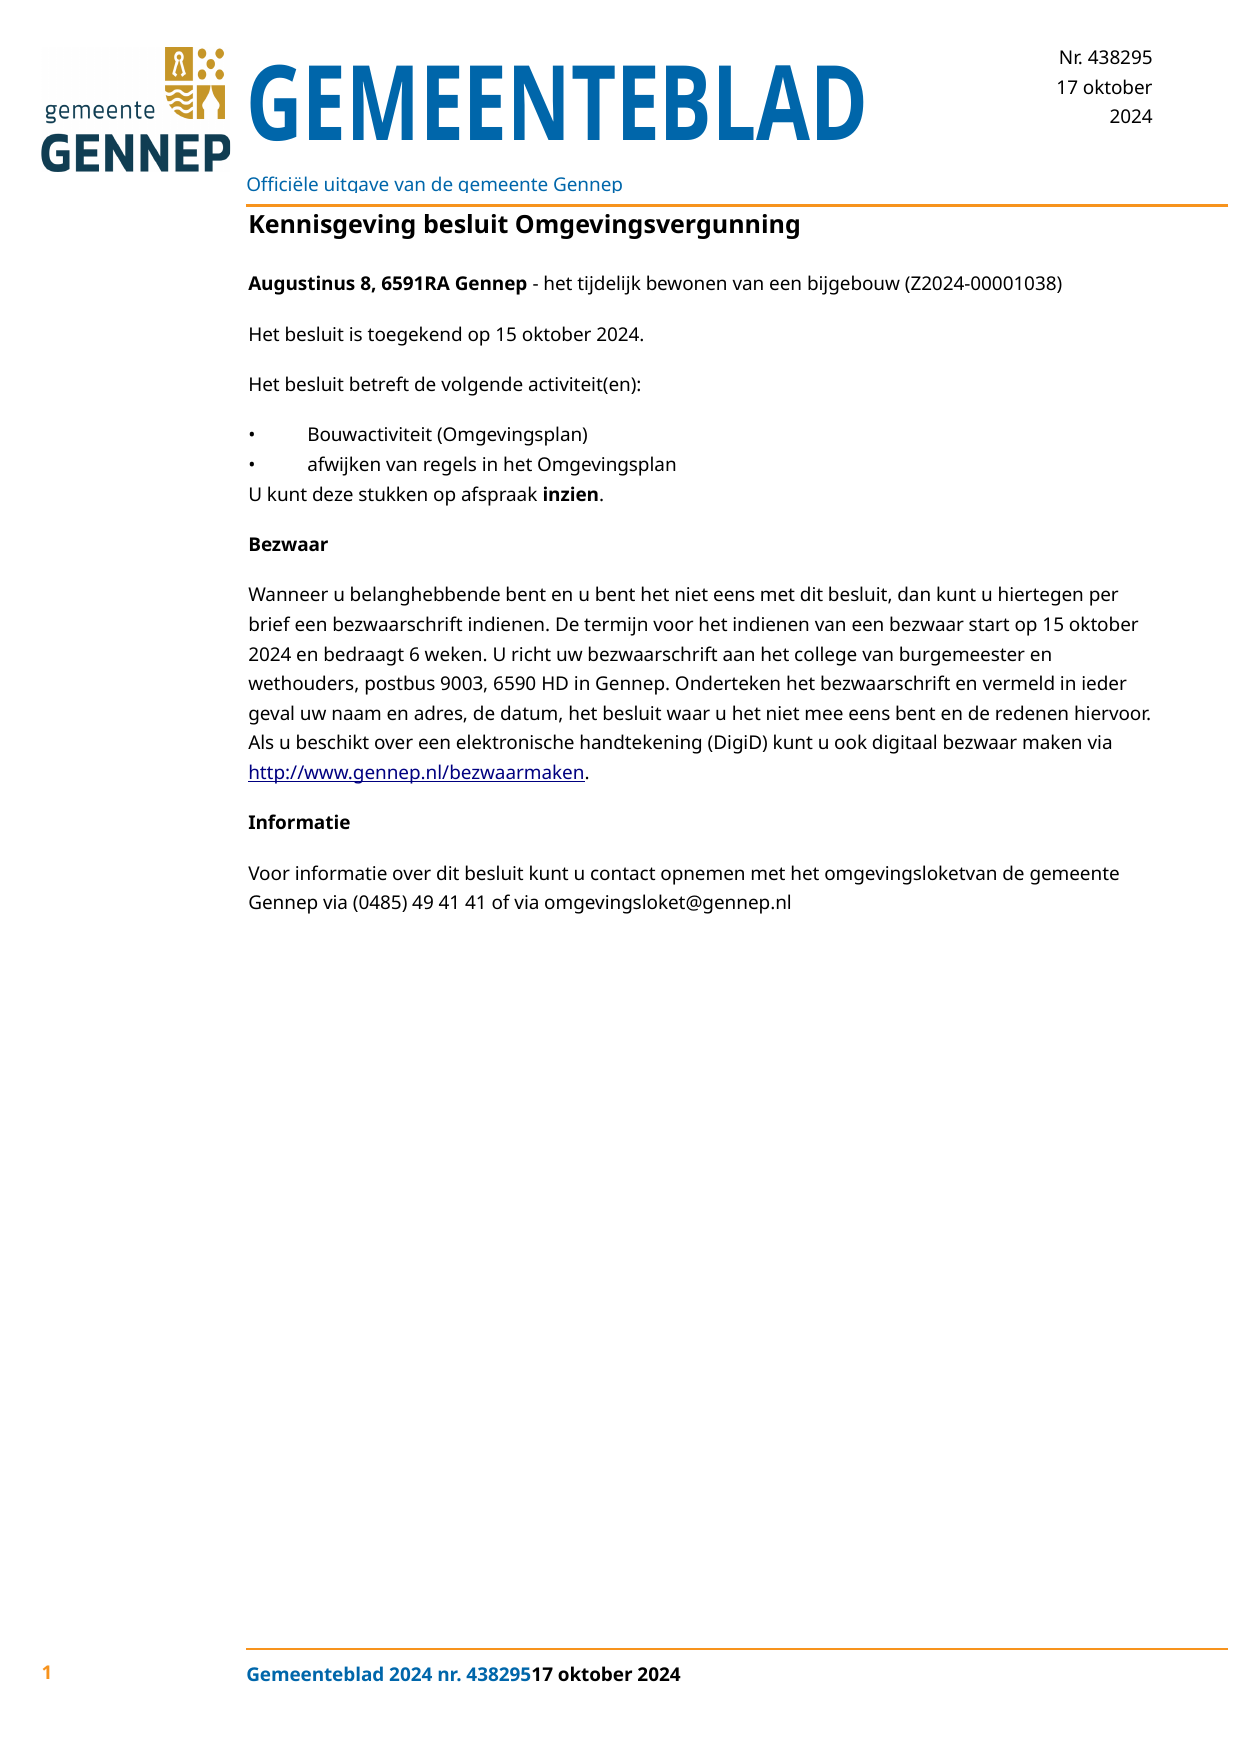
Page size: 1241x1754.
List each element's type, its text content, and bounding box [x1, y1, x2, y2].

text Voor informatie over dit besluit kunt u contact opnemen met het omgevingsloketvan de gemeente Gennep via (0485) 49 41 41 of via omgevingsloket@gennep.nl [248, 860, 1152, 915]
list Bouwactiviteit (Omgevingsplan) [248, 422, 1152, 447]
list afwijken van regels in het Omgevingsplan [248, 451, 1152, 477]
text Augustinus 8, 6591RA Gennep - het tijdelijk bewonen van een bijgebouw (Z2024-00001038) [248, 270, 1152, 296]
picture [41, 47, 231, 172]
text Het besluit is toegekend op 15 oktober 2024. [248, 321, 1152, 346]
text Wanneer u belanghebbende bent en u bent het niet eens met dit besluit, dan kunt u hiertegen per brief een bezwaarschrift indienen. De termijn voor het indienen van een bezwaar start op 15 oktober 2024 en bedraagt 6 weken. U richt uw bezwaarschrift aan het college van burgemeester en wethouders, postbus 9003, 6590 HD in Gennep. Onderteken het bezwaarschrift en vermeld in ieder geval uw naam en adres, de datum, het besluit waar u het niet mee eens bent en de redenen hiervoor. Als u beschikt over een elektronische handtekening (DigiD) kunt u ook digitaal bezwaar maken via http://www.gennep.nl/bezwaarmaken. [248, 582, 1152, 785]
text Kennisgeving besluit Omgevingsvergunning [248, 207, 1152, 241]
text Het besluit betreft de volgende activiteit(en): [248, 371, 1152, 397]
text U kunt deze stukken op afspraak inzien. [248, 481, 1152, 506]
text Bezwaar [248, 531, 1152, 557]
text Informatie [248, 809, 1152, 835]
